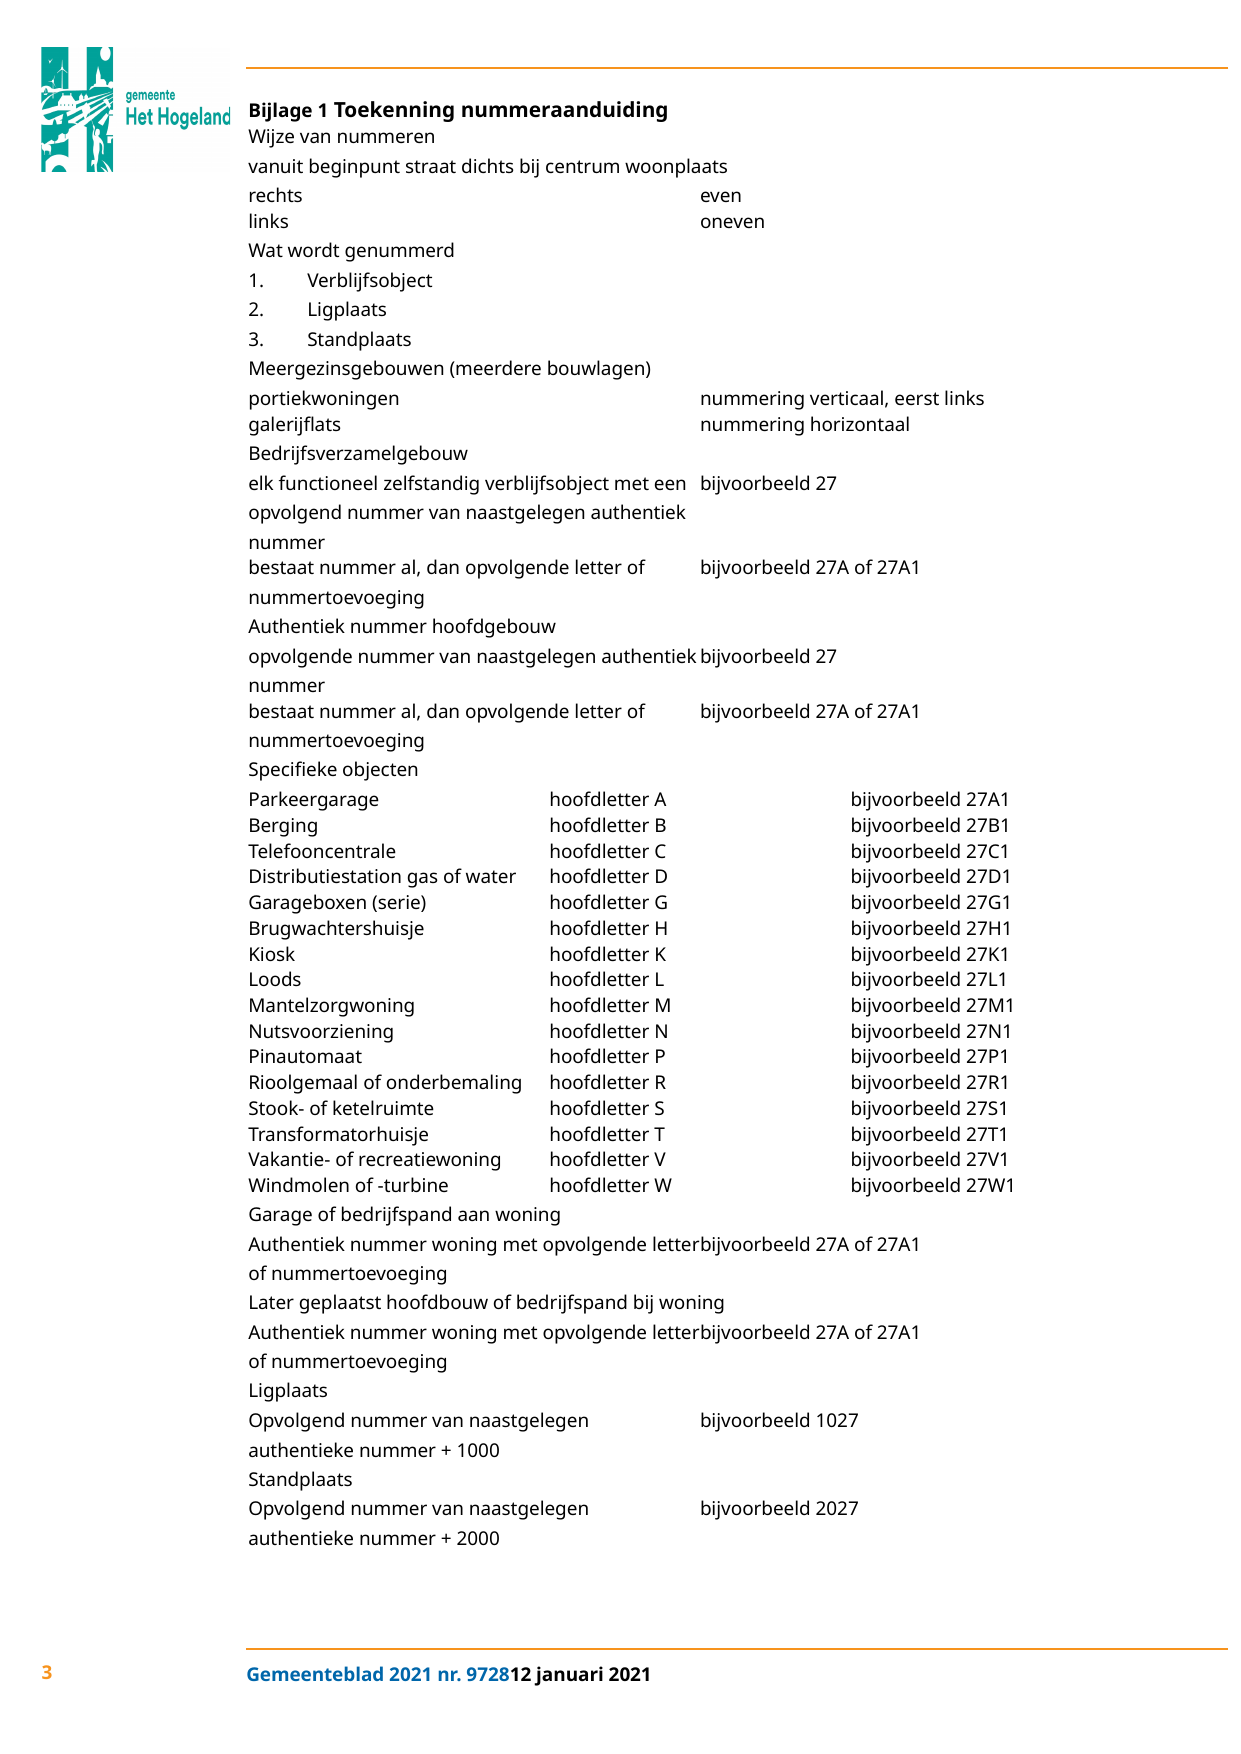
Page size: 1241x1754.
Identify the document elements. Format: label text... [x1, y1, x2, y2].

table_cell Transformatorhuisje [248, 1121, 549, 1147]
table_header bijvoorbeeld 27 [700, 470, 1152, 554]
table_cell Brugwachtershuisje [248, 915, 549, 941]
table_header hoofdletter A [549, 786, 850, 812]
list Verblijfsobject [248, 267, 1152, 293]
table_cell bestaat nummer al, dan opvolgende letter of nummertoevoeging [248, 698, 700, 753]
table_cell hoofdletter R [549, 1069, 850, 1095]
table_cell hoofdletter P [549, 1044, 850, 1069]
table_header bijvoorbeeld 27 [700, 643, 1152, 698]
table_cell links [248, 208, 700, 234]
table_header Opvolgend nummer van naastgelegen authentieke nummer + 1000 [248, 1408, 700, 1463]
table_header bijvoorbeeld 27A of 27A1 [700, 1231, 1152, 1286]
table_cell bijvoorbeeld 27G1 [850, 889, 1152, 915]
table_cell Windmolen of -turbine [248, 1172, 549, 1198]
table_header portiekwoningen [248, 385, 700, 411]
table_header Authentiek nummer woning met opvolgende letter of nummertoevoeging [248, 1319, 700, 1374]
table_cell Nutsvoorziening [248, 1018, 549, 1044]
table_cell Distributiestation gas of water [248, 864, 549, 889]
table_cell bijvoorbeeld 27V1 [850, 1147, 1152, 1172]
text Wijze van nummeren [248, 123, 1152, 149]
table_cell bijvoorbeeld 27K1 [850, 941, 1152, 966]
table_header bijvoorbeeld 27A1 [850, 786, 1152, 812]
table_cell bijvoorbeeld 27A of 27A1 [700, 698, 1152, 753]
table_cell Mantelzorgwoning [248, 992, 549, 1018]
table_cell Telefooncentrale [248, 838, 549, 863]
table_cell hoofdletter S [549, 1095, 850, 1121]
table_header opvolgende nummer van naastgelegen authentiek nummer [248, 643, 700, 698]
text Standplaats [248, 1466, 1152, 1492]
table_cell hoofdletter W [549, 1172, 850, 1198]
table_cell hoofdletter D [549, 864, 850, 889]
table_cell bijvoorbeeld 27D1 [850, 864, 1152, 889]
table_cell hoofdletter B [549, 812, 850, 838]
table_cell Stook- of ketelruimte [248, 1095, 549, 1121]
table_cell bijvoorbeeld 27M1 [850, 992, 1152, 1018]
table_header elk functioneel zelfstandig verblijfsobject met een opvolgend nummer van naastgelegen authentiek nummer [248, 470, 700, 554]
table_cell nummering horizontaal [700, 411, 1152, 437]
table_cell Berging [248, 812, 549, 838]
table_cell hoofdletter H [549, 915, 850, 941]
table_cell Vakantie- of recreatiewoning [248, 1147, 549, 1172]
text vanuit beginpunt straat dichts bij centrum woonplaats [248, 153, 1152, 179]
table_cell Garageboxen (serie) [248, 889, 549, 915]
text Garage of bedrijfspand aan woning [248, 1201, 1152, 1227]
table_header Authentiek nummer woning met opvolgende letter of nummertoevoeging [248, 1231, 700, 1286]
text Wat wordt genummerd [248, 237, 1152, 263]
table_cell bijvoorbeeld 27R1 [850, 1069, 1152, 1095]
table_cell bijvoorbeeld 27P1 [850, 1044, 1152, 1069]
table_cell bijvoorbeeld 27W1 [850, 1172, 1152, 1198]
text Bedrijfsverzamelgebouw [248, 440, 1152, 466]
table_cell bijvoorbeeld 27A of 27A1 [700, 555, 1152, 610]
list Ligplaats [248, 296, 1152, 322]
table_cell hoofdletter N [549, 1018, 850, 1044]
table_header bijvoorbeeld 2027 [700, 1496, 1152, 1551]
table_cell hoofdletter C [549, 838, 850, 863]
table_header bijvoorbeeld 1027 [700, 1408, 1152, 1463]
table_cell bijvoorbeeld 27B1 [850, 812, 1152, 838]
table_cell hoofdletter L [549, 966, 850, 992]
text Meergezinsgebouwen (meerdere bouwlagen) [248, 356, 1152, 381]
table_header even [700, 183, 1152, 208]
table_header bijvoorbeeld 27A of 27A1 [700, 1319, 1152, 1374]
table_header nummering verticaal, eerst links [700, 385, 1152, 411]
table_cell hoofdletter T [549, 1121, 850, 1147]
table_cell bijvoorbeeld 27T1 [850, 1121, 1152, 1147]
table_cell Loods [248, 966, 549, 992]
table_cell hoofdletter G [549, 889, 850, 915]
table_cell Kiosk [248, 941, 549, 966]
table_cell Rioolgemaal of onderbemaling [248, 1069, 549, 1095]
text Bijlage 1 Toekenning nummeraanduiding [248, 95, 1152, 123]
table_cell bijvoorbeeld 27S1 [850, 1095, 1152, 1121]
table_cell hoofdletter V [549, 1147, 850, 1172]
table_cell bijvoorbeeld 27N1 [850, 1018, 1152, 1044]
table_cell bestaat nummer al, dan opvolgende letter of nummertoevoeging [248, 555, 700, 610]
table_cell Pinautomaat [248, 1044, 549, 1069]
text Ligplaats [248, 1378, 1152, 1403]
table_header Parkeergarage [248, 786, 549, 812]
table_cell bijvoorbeeld 27C1 [850, 838, 1152, 863]
list Standplaats [248, 326, 1152, 352]
table_cell bijvoorbeeld 27H1 [850, 915, 1152, 941]
text Later geplaatst hoofdbouw of bedrijfspand bij woning [248, 1289, 1152, 1315]
text Authentiek nummer hoofdgebouw [248, 613, 1152, 639]
table_cell hoofdletter M [549, 992, 850, 1018]
table_cell bijvoorbeeld 27L1 [850, 966, 1152, 992]
table_cell hoofdletter K [549, 941, 850, 966]
table_cell oneven [700, 208, 1152, 234]
table_cell galerijflats [248, 411, 700, 437]
picture [41, 47, 231, 172]
table_header Opvolgend nummer van naastgelegen authentieke nummer + 2000 [248, 1496, 700, 1551]
table_header rechts [248, 183, 700, 208]
text Specifieke objecten [248, 757, 1152, 782]
